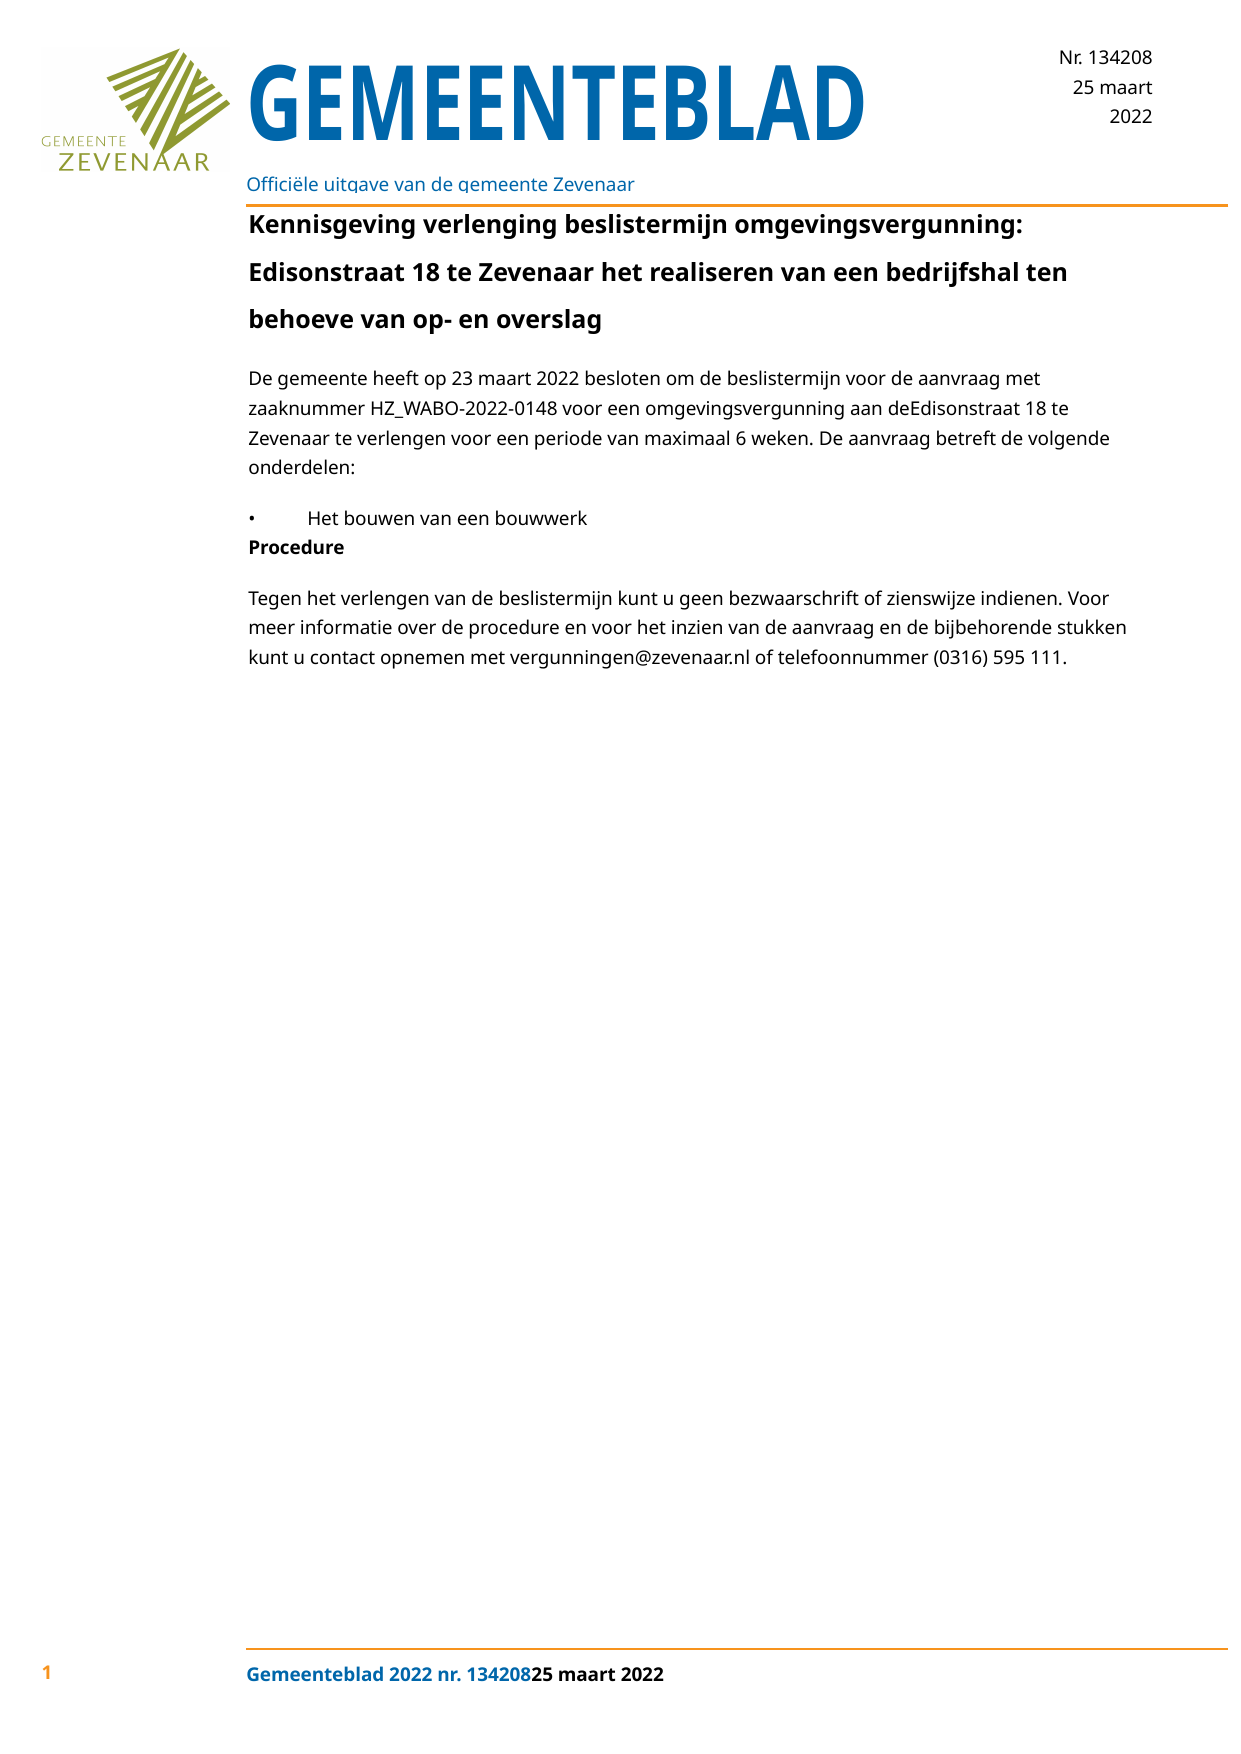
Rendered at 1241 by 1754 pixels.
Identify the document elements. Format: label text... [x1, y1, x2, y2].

list Het bouwen van een bouwwerk [248, 505, 1152, 530]
text Procedure [248, 534, 1152, 560]
text Tegen het verlengen van de beslistermijn kunt u geen bezwaarschrift of zienswijze indienen. Voor meer informatie over de procedure en voor het inzien van de aanvraag en de bijbehorende stukken kunt u contact opnemen met vergunningen@zevenaar.nl of telefoonnummer (0316) 595 111. [248, 585, 1152, 669]
text De gemeente heeft op 23 maart 2022 besloten om de beslistermijn voor de aanvraag met zaaknummer HZ_WABO-2022-0148 voor een omgevingsvergunning aan deEdisonstraat 18 te Zevenaar te verlengen voor een periode van maximaal 6 weken. De aanvraag betreft de volgende onderdelen: [248, 366, 1152, 480]
text Kennisgeving verlenging beslistermijn omgevingsvergunning: Edisonstraat 18 te Zevenaar het realiseren van een bedrijfshal ten behoeve van op- en overslag [248, 207, 1152, 336]
picture [41, 47, 231, 172]
